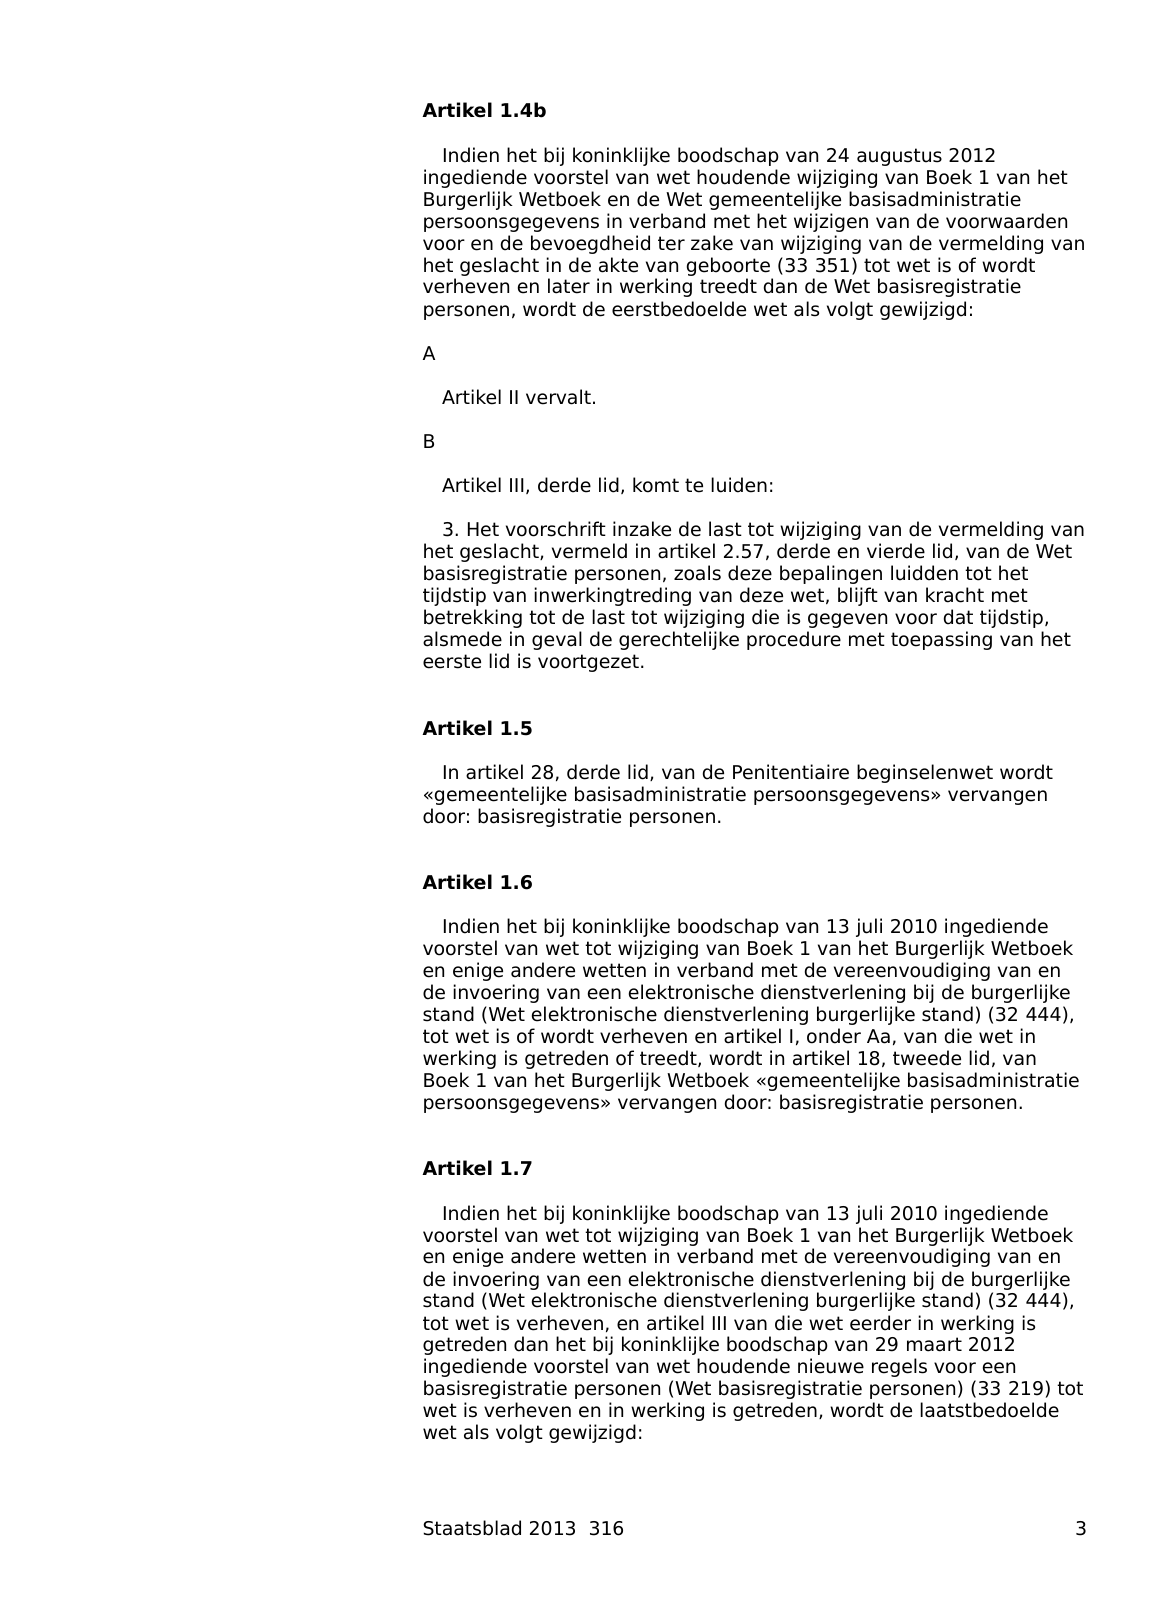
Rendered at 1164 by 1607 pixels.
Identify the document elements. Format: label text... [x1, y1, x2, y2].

text Artikel III, derde lid, komt te luiden: [422, 475, 1087, 497]
subtitle Artikel 1.4b [422, 100, 1087, 122]
subtitle Artikel 1.5 [422, 717, 1087, 739]
text Indien het bij koninklijke boodschap van 13 juli 2010 ingediende voorstel van wet tot wijziging van Boek 1 van het Burgerlijk Wetboek en enige andere wetten in verband met de vereenvoudiging van en de invoering van een elektronische dienstverlening bij de burgerlijke stand (Wet elektronische dienstverlening burgerlijke stand) (32 444), tot wet is of wordt verheven en artikel I, onder Aa, van die wet in werking is getreden of treedt, wordt in artikel 18, tweede lid, van Boek 1 van het Burgerlijk Wetboek «gemeentelijke basisadministratie persoonsgegevens» vervangen door: basisregistratie personen. [422, 916, 1087, 1114]
text A [422, 343, 1087, 364]
subtitle Artikel 1.6 [422, 872, 1087, 894]
text 3. Het voorschrift inzake de last tot wijziging van de vermelding van het geslacht, vermeld in artikel 2.57, derde en vierde lid, van de Wet basisregistratie personen, zoals deze bepalingen luidden tot het tijdstip van inwerkingtreding van deze wet, blijft van kracht met betrekking tot de last tot wijziging die is gegeven voor dat tijdstip, alsmede in geval de gerechtelijke procedure met toepassing van het eerste lid is voortgezet. [422, 519, 1087, 673]
text Indien het bij koninklijke boodschap van 13 juli 2010 ingediende voorstel van wet tot wijziging van Boek 1 van het Burgerlijk Wetboek en enige andere wetten in verband met de vereenvoudiging van en de invoering van een elektronische dienstverlening bij de burgerlijke stand (Wet elektronische dienstverlening burgerlijke stand) (32 444), tot wet is verheven, en artikel III van die wet eerder in werking is getreden dan het bij koninklijke boodschap van 29 maart 2012 ingediende voorstel van wet houdende nieuwe regels voor een basisregistratie personen (Wet basisregistratie personen) (33 219) tot wet is verheven en in werking is getreden, wordt de laatstbedoelde wet als volgt gewijzigd: [422, 1202, 1087, 1444]
text B [422, 431, 1087, 453]
subtitle Artikel 1.7 [422, 1158, 1087, 1180]
text Indien het bij koninklijke boodschap van 24 augustus 2012 ingediende voorstel van wet houdende wijziging van Boek 1 van het Burgerlijk Wetboek en de Wet gemeentelijke basisadministratie persoonsgegevens in verband met het wijzigen van de voorwaarden voor en de bevoegdheid ter zake van wijziging van de vermelding van het geslacht in de akte van geboorte (33 351) tot wet is of wordt verheven en later in werking treedt dan de Wet basisregistratie personen, wordt de eerstbedoelde wet als volgt gewijzigd: [422, 144, 1087, 320]
text Artikel II vervalt. [422, 387, 1087, 409]
text In artikel 28, derde lid, van de Penitentiaire beginselenwet wordt «gemeentelijke basisadministratie persoonsgegevens» vervangen door: basisregistratie personen. [422, 762, 1087, 828]
